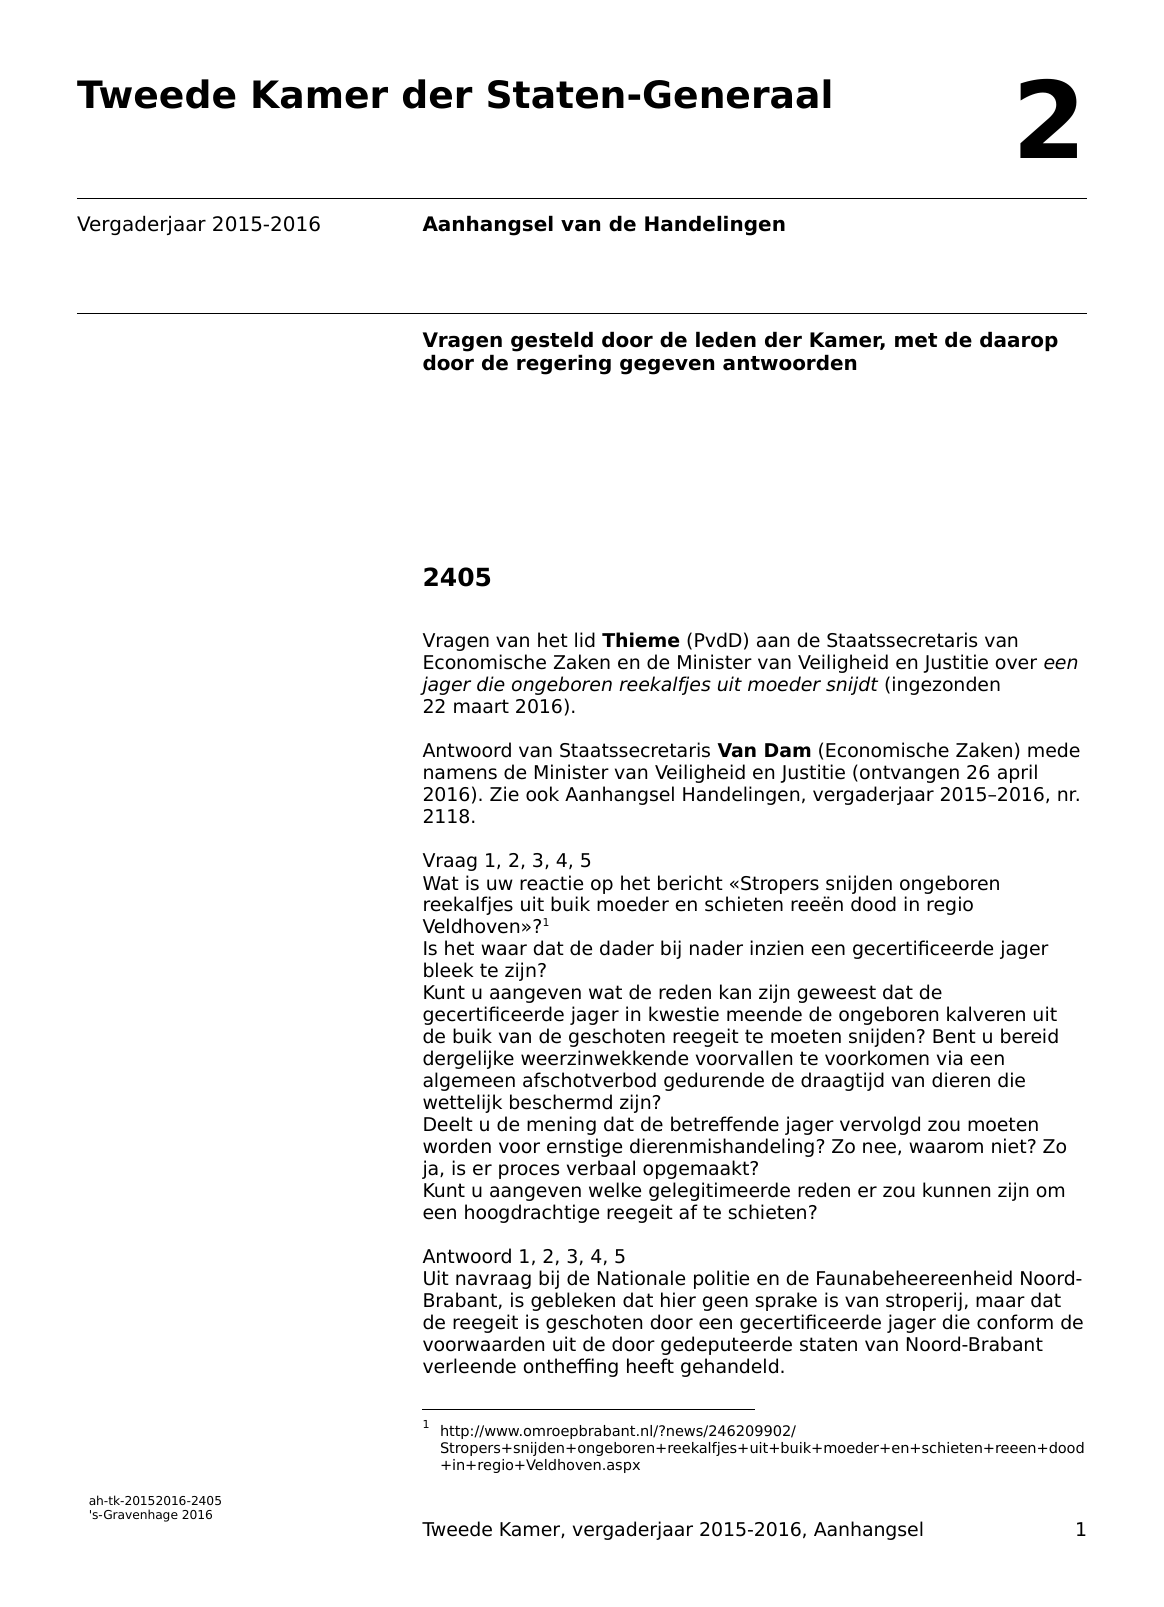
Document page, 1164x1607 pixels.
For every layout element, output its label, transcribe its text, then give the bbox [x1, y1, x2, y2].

text Vragen van het lid Thieme (PvdD) aan de Staatssecretaris van Economische Zaken en de Minister van Veiligheid en Justitie over een jager die ongeboren reekalfjes uit moeder snijdt (ingezonden 22 maart 2016). [422, 630, 1087, 718]
text 2405 [422, 563, 1087, 592]
table_header 2 [886, 59, 1087, 198]
table_cell Vragen gesteld door de leden der Kamer, met de daarop door de regering gegeven antwoorden [422, 314, 1087, 375]
text ah-tk-20152016-2405 [88, 1494, 323, 1508]
text Antwoord van Staatssecretaris Van Dam (Economische Zaken) mede namens de Minister van Veiligheid en Justitie (ontvangen 26 april 2016). Zie ook Aanhangsel Handelingen, vergaderjaar 2015–2016, nr. 2118. [422, 740, 1087, 828]
text Is het waar dat de dader bij nader inzien een gecertificeerde jager bleek te zijn? [422, 938, 1087, 982]
table_header Tweede Kamer der Staten-Generaal [77, 59, 886, 198]
text Uit navraag bij de Nationale politie en de Faunabeheereenheid Noord-Brabant, is gebleken dat hier geen sprake is van stroperij, maar dat de reegeit is geschoten door een gecertificeerde jager die conform de voorwaarden uit de door gedeputeerde staten van Noord-Brabant verleende ontheffing heeft gehandeld. [422, 1268, 1087, 1378]
text Antwoord 1, 2, 3, 4, 5 [422, 1246, 1087, 1268]
table_cell Aanhangsel van de Handelingen [422, 199, 1087, 313]
table_cell [77, 314, 422, 375]
text Kunt u aangeven wat de reden kan zijn geweest dat de gecertificeerde jager in kwestie meende de ongeboren kalveren uit de buik van de geschoten reegeit te moeten snijden? Bent u bereid dergelijke weerzinwekkende voorvallen te voorkomen via een algemeen afschotverbod gedurende de draagtijd van dieren die wettelijk beschermd zijn? [422, 982, 1087, 1114]
text Deelt u de mening dat de betreffende jager vervolgd zou moeten worden voor ernstige dierenmishandeling? Zo nee, waarom niet? Zo ja, is er proces verbaal opgemaakt? [422, 1114, 1087, 1180]
text 's-Gravenhage 2016 [88, 1508, 323, 1522]
table_cell Vergaderjaar 2015-2016 [77, 199, 422, 313]
text Kunt u aangeven welke gelegitimeerde reden er zou kunnen zijn om een hoogdrachtige reegeit af te schieten? [422, 1180, 1087, 1224]
text Wat is uw reactie op het bericht «Stropers snijden ongeboren reekalfjes uit buik moeder en schieten reeën dood in regio Veldhoven»? [422, 872, 1087, 938]
text Vraag 1, 2, 3, 4, 5 [422, 850, 1087, 872]
text http://www.omroepbrabant.nl/?news/246209902/Stropers+snijden+ongeboren+reekalfjes+uit+buik+moeder+en+schieten+reeen+dood+in+regio+Veldhoven.aspx [422, 1418, 1087, 1474]
